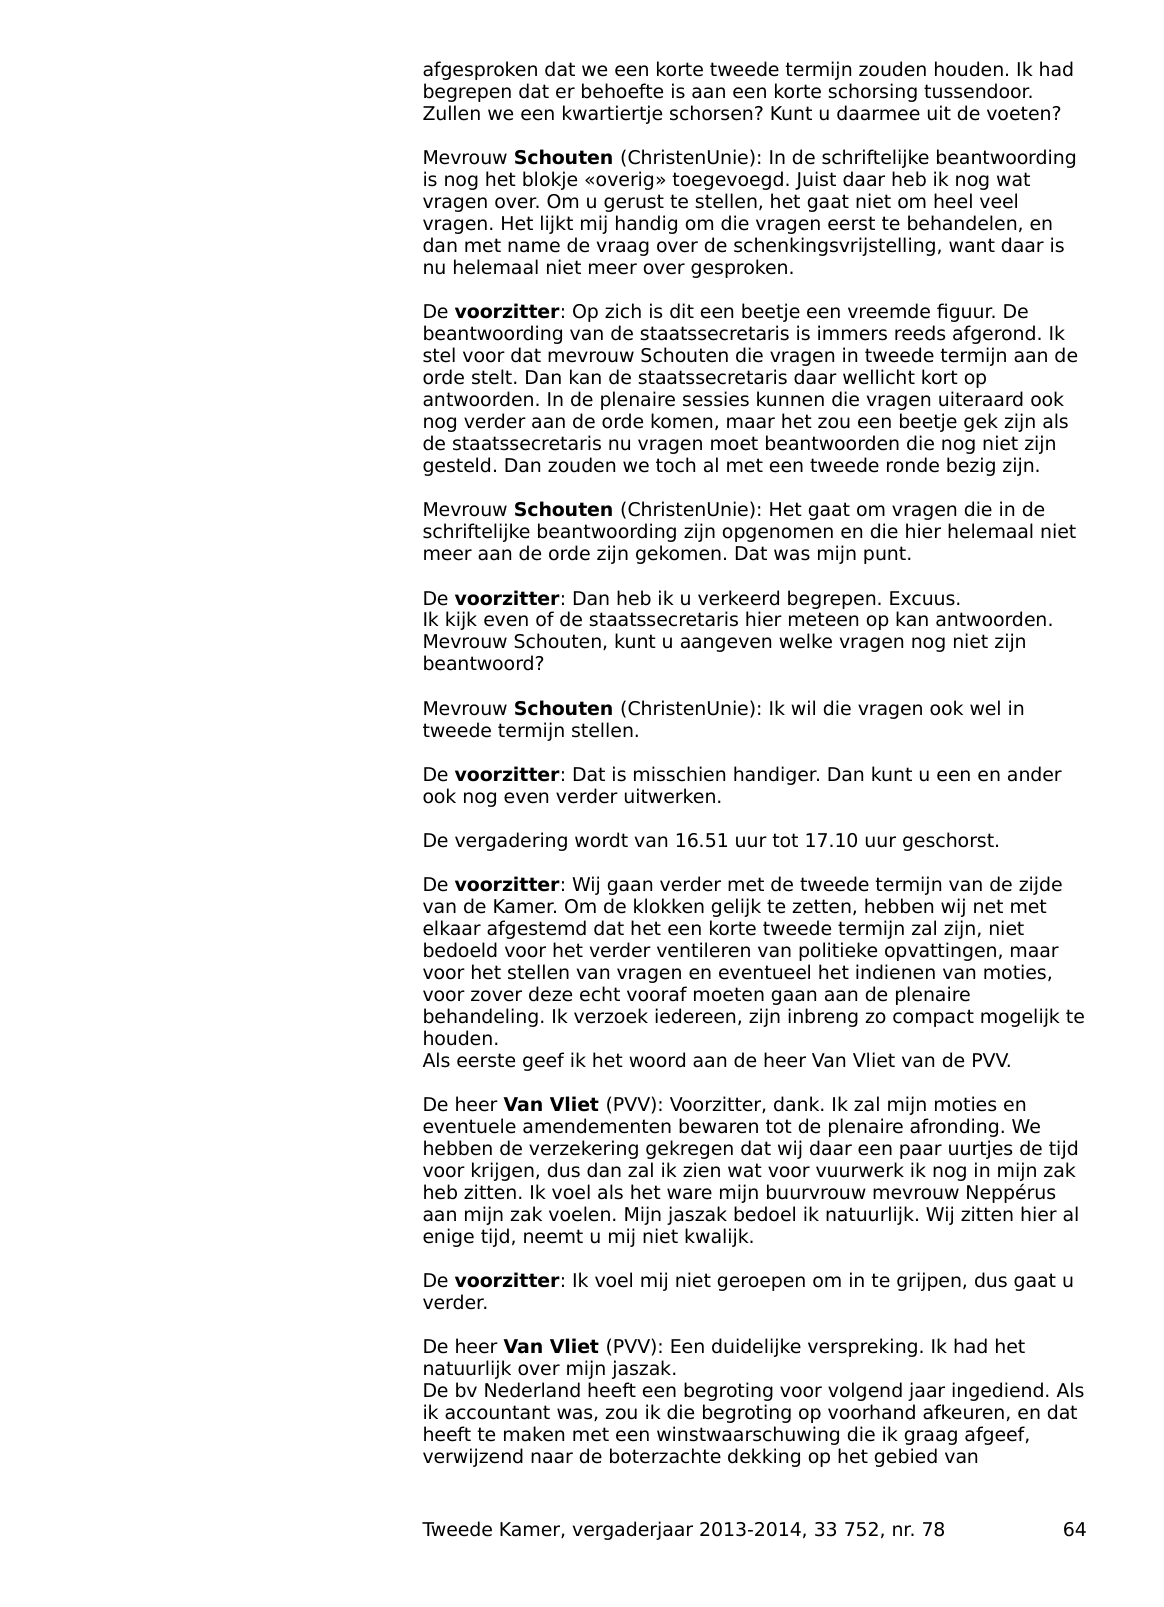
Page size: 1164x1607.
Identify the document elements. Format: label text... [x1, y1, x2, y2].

text De bv Nederland heeft een begroting voor volgend jaar ingediend. Als ik accountant was, zou ik die begroting op voorhand afkeuren, en dat heeft te maken met een winstwaarschuwing die ik graag afgeef, verwijzend naar de boterzachte dekking op het gebied van [422, 1380, 1087, 1468]
text Als eerste geef ik het woord aan de heer Van Vliet van de PVV. [422, 1050, 1087, 1072]
text Mevrouw Schouten (ChristenUnie): Het gaat om vragen die in de schriftelijke beantwoording zijn opgenomen en die hier helemaal niet meer aan de orde zijn gekomen. Dat was mijn punt. [422, 499, 1087, 565]
text De voorzitter: Ik voel mij niet geroepen om in te grijpen, dus gaat u verder. [422, 1270, 1087, 1314]
text De heer Van Vliet (PVV): Voorzitter, dank. Ik zal mijn moties en eventuele amendementen bewaren tot de plenaire afronding. We hebben de verzekering gekregen dat wij daar een paar uurtjes de tijd voor krijgen, dus dan zal ik zien wat voor vuurwerk ik nog in mijn zak heb zitten. Ik voel als het ware mijn buurvrouw mevrouw Neppérus aan mijn zak voelen. Mijn jaszak bedoel ik natuurlijk. Wij zitten hier al enige tijd, neemt u mij niet kwalijk. [422, 1094, 1087, 1248]
text De heer Van Vliet (PVV): Een duidelijke verspreking. Ik had het natuurlijk over mijn jaszak. [422, 1336, 1087, 1380]
text Mevrouw Schouten (ChristenUnie): In de schriftelijke beantwoording is nog het blokje «overig» toegevoegd. Juist daar heb ik nog wat vragen over. Om u gerust te stellen, het gaat niet om heel veel vragen. Het lijkt mij handig om die vragen eerst te behandelen, en dan met name de vraag over de schenkingsvrijstelling, want daar is nu helemaal niet meer over gesproken. [422, 147, 1087, 279]
text De vergadering wordt van 16.51 uur tot 17.10 uur geschorst. [422, 830, 1087, 852]
text Mevrouw Schouten (ChristenUnie): Ik wil die vragen ook wel in tweede termijn stellen. [422, 697, 1087, 741]
text De voorzitter: Dat is misschien handiger. Dan kunt u een en ander ook nog even verder uitwerken. [422, 764, 1087, 808]
text afgesproken dat we een korte tweede termijn zouden houden. Ik had begrepen dat er behoefte is aan een korte schorsing tussendoor. Zullen we een kwartiertje schorsen? Kunt u daarmee uit de voeten? [422, 59, 1087, 125]
text De voorzitter: Op zich is dit een beetje een vreemde figuur. De beantwoording van de staatssecretaris is immers reeds afgerond. Ik stel voor dat mevrouw Schouten die vragen in tweede termijn aan de orde stelt. Dan kan de staatssecretaris daar wellicht kort op antwoorden. In de plenaire sessies kunnen die vragen uiteraard ook nog verder aan de orde komen, maar het zou een beetje gek zijn als de staatssecretaris nu vragen moet beantwoorden die nog niet zijn gesteld. Dan zouden we toch al met een tweede ronde bezig zijn. [422, 301, 1087, 477]
text De voorzitter: Wij gaan verder met de tweede termijn van de zijde van de Kamer. Om de klokken gelijk te zetten, hebben wij net met elkaar afgestemd dat het een korte tweede termijn zal zijn, niet bedoeld voor het verder ventileren van politieke opvattingen, maar voor het stellen van vragen en eventueel het indienen van moties, voor zover deze echt vooraf moeten gaan aan de plenaire behandeling. Ik verzoek iedereen, zijn inbreng zo compact mogelijk te houden. [422, 874, 1087, 1050]
text De voorzitter: Dan heb ik u verkeerd begrepen. Excuus. [422, 587, 1087, 609]
text Ik kijk even of de staatssecretaris hier meteen op kan antwoorden. Mevrouw Schouten, kunt u aangeven welke vragen nog niet zijn beantwoord? [422, 609, 1087, 675]
